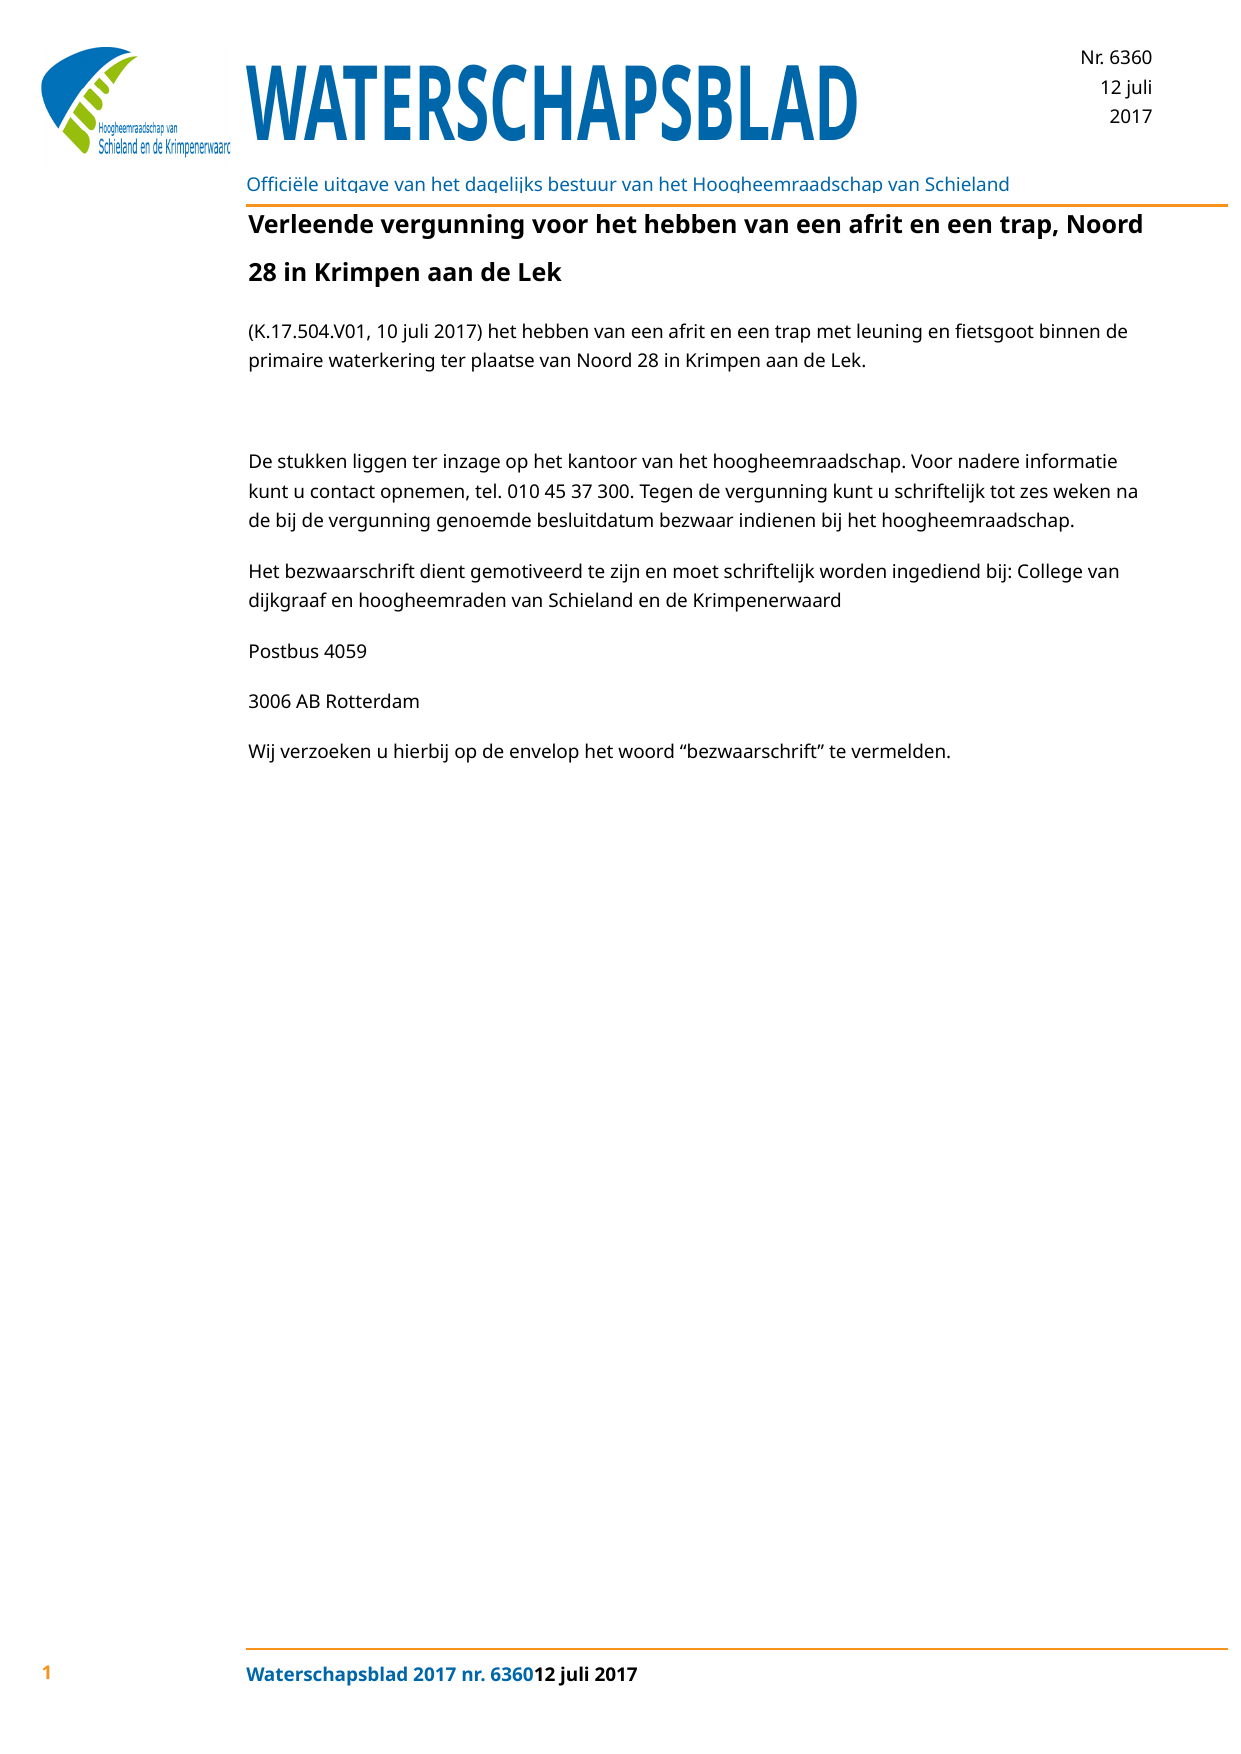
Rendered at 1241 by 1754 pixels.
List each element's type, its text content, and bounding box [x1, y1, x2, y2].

text Postbus 4059 [248, 638, 1152, 664]
text 3006 AB Rotterdam [248, 688, 1152, 714]
text Het bezwaarschrift dient gemotiveerd te zijn en moet schriftelijk worden ingediend bij: College van dijkgraaf en hoogheemraden van Schieland en de Krimpenerwaard [248, 558, 1152, 613]
text Verleende vergunning voor het hebben van een afrit en een trap, Noord 28 in Krimpen aan de Lek [248, 207, 1152, 288]
text Wij verzoeken u hierbij op de envelop het woord “bezwaarschrift” te vermelden. [248, 739, 1152, 764]
text De stukken liggen ter inzage op het kantoor van het hoogheemraadschap. Voor nadere informatie kunt u contact opnemen, tel. 010 45 37 300. Tegen de vergunning kunt u schriftelijk tot zes weken na de bij de vergunning genoemde besluitdatum bezwaar indienen bij het hoogheemraadschap. [248, 448, 1152, 533]
text (K.17.504.V01, 10 juli 2017) het hebben van een afrit en een trap met leuning en fietsgoot binnen de primaire waterkering ter plaatse van Noord 28 in Krimpen aan de Lek. [248, 318, 1152, 373]
picture [41, 47, 231, 172]
